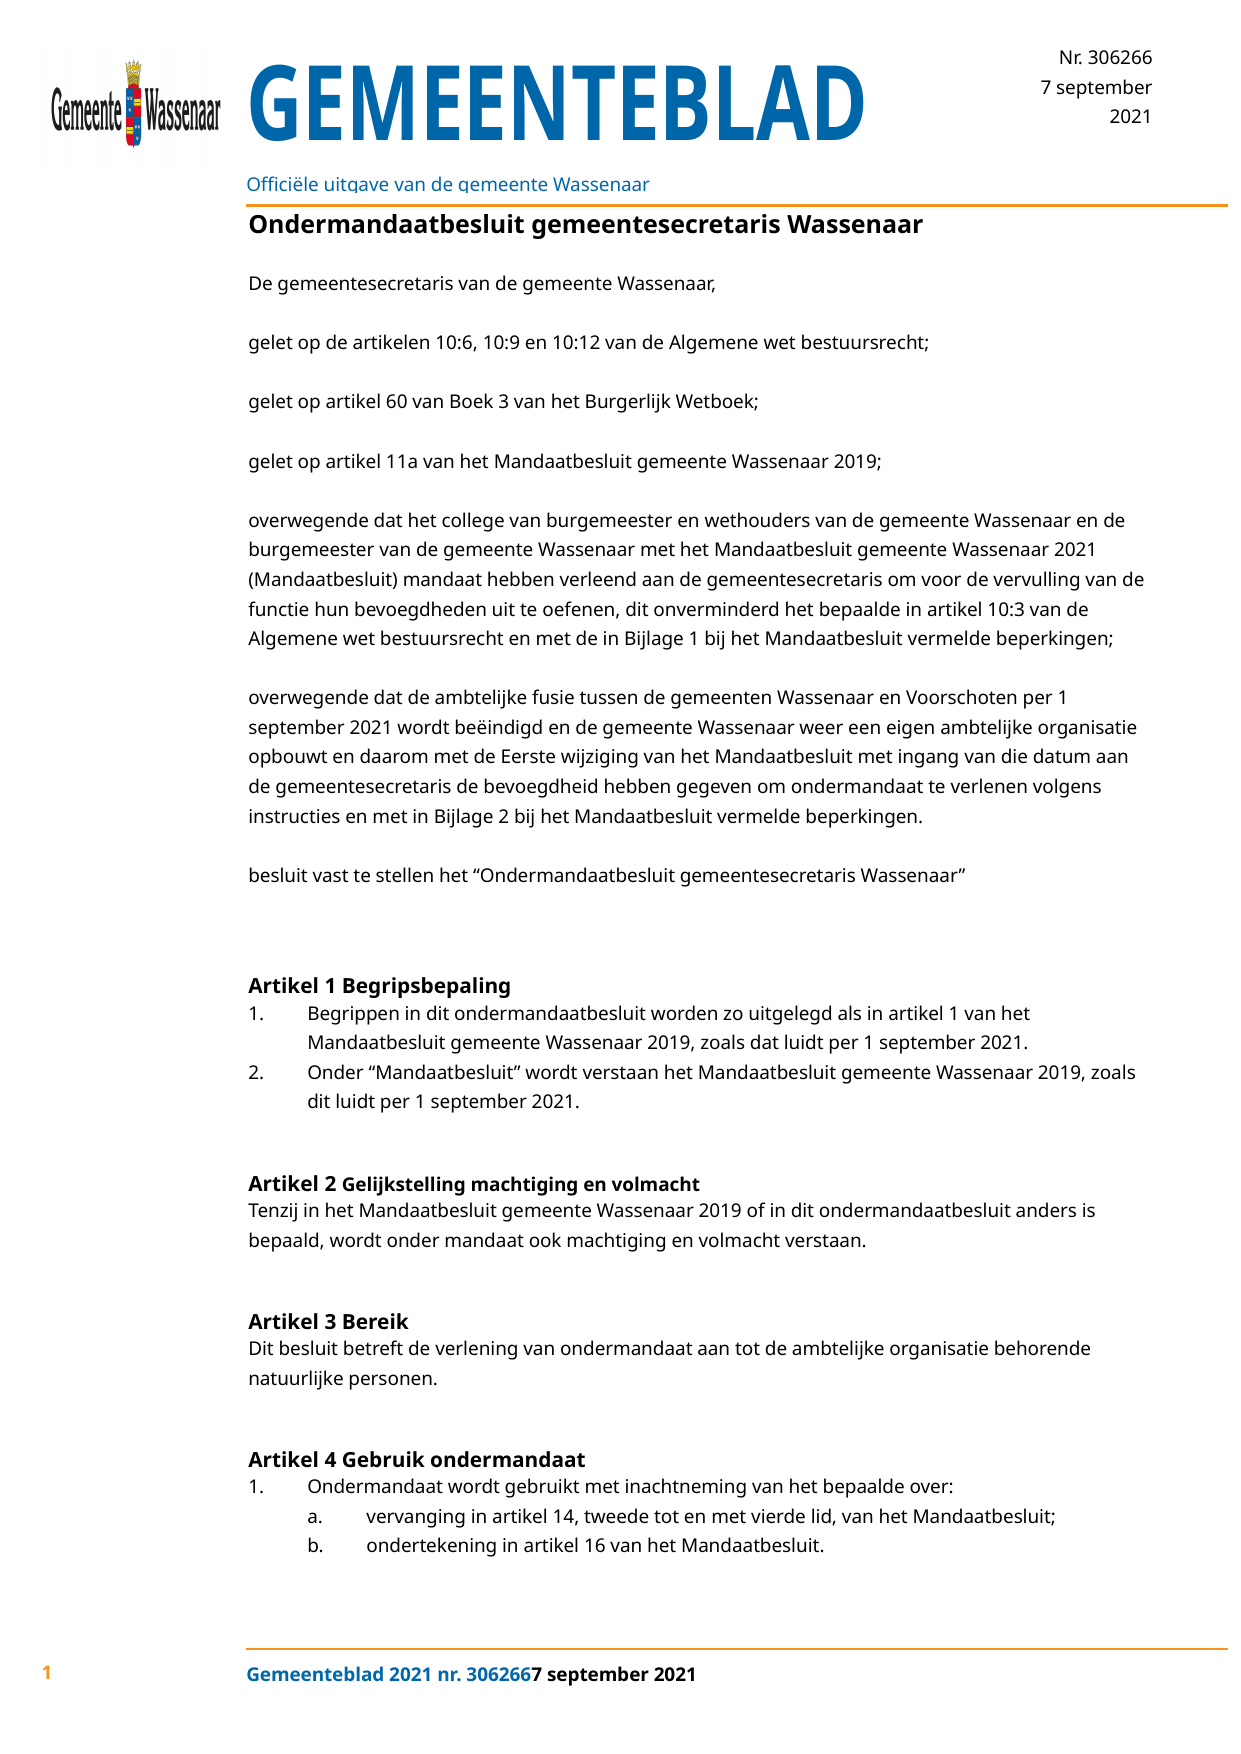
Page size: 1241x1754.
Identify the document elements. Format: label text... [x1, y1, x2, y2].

text besluit vast te stellen het “Ondermandaatbesluit gemeentesecretaris Wassenaar” [248, 862, 1152, 888]
text Artikel 2 Gelijkstelling machtiging en volmacht [248, 1169, 1152, 1197]
text Dit besluit betreft de verlening van ondermandaat aan tot de ambtelijke organisatie behorende natuurlijke personen. [248, 1335, 1152, 1391]
text Tenzij in het Mandaatbesluit gemeente Wassenaar 2019 of in dit ondermandaatbesluit anders is bepaald, wordt onder mandaat ook machtiging en volmacht verstaan. [248, 1197, 1152, 1252]
text Artikel 3 Bereik [248, 1307, 1152, 1335]
list ondertekening in artikel 16 van het Mandaatbesluit. [307, 1532, 1152, 1558]
text overwegende dat de ambtelijke fusie tussen de gemeenten Wassenaar en Voorschoten per 1 september 2021 wordt beëindigd en de gemeente Wassenaar weer een eigen ambtelijke organisatie opbouwt en daarom met de Eerste wijziging van het Mandaatbesluit met ingang van die datum aan de gemeentesecretaris de bevoegdheid hebben gegeven om ondermandaat te verlenen volgens instructies en met in Bijlage 2 bij het Mandaatbesluit vermelde beperkingen. [248, 684, 1152, 828]
list Onder “Mandaatbesluit” wordt verstaan het Mandaatbesluit gemeente Wassenaar 2019, zoals dit luidt per 1 september 2021. [248, 1059, 1152, 1114]
text gelet op de artikelen 10:6, 10:9 en 10:12 van de Algemene wet bestuursrecht; [248, 329, 1152, 355]
text Artikel 4 Gebruik ondermandaat [248, 1445, 1152, 1473]
text Ondermandaatbesluit gemeentesecretaris Wassenaar [248, 207, 1152, 241]
text gelet op artikel 60 van Boek 3 van het Burgerlijk Wetboek; [248, 389, 1152, 414]
list Ondermandaat wordt gebruikt met inachtneming van het bepaalde over: [248, 1473, 1152, 1499]
list vervanging in artikel 14, tweede tot en met vierde lid, van het Mandaatbesluit; [307, 1503, 1152, 1528]
text gelet op artikel 11a van het Mandaatbesluit gemeente Wassenaar 2019; [248, 448, 1152, 473]
text De gemeentesecretaris van de gemeente Wassenaar, [248, 270, 1152, 296]
list Begrippen in dit ondermandaatbesluit worden zo uitgelegd als in artikel 1 van het Mandaatbesluit gemeente Wassenaar 2019, zoals dat luidt per 1 september 2021. [248, 1000, 1152, 1055]
text Artikel 1 Begripsbepaling [248, 972, 1152, 1000]
picture [41, 47, 231, 172]
text overwegende dat het college van burgemeester en wethouders van de gemeente Wassenaar en de burgemeester van de gemeente Wassenaar met het Mandaatbesluit gemeente Wassenaar 2021 (Mandaatbesluit) mandaat hebben verleend aan de gemeentesecretaris om voor de vervulling van de functie hun bevoegdheden uit te oefenen, dit onverminderd het bepaalde in artikel 10:3 van de Algemene wet bestuursrecht en met de in Bijlage 1 bij het Mandaatbesluit vermelde beperkingen; [248, 507, 1152, 651]
